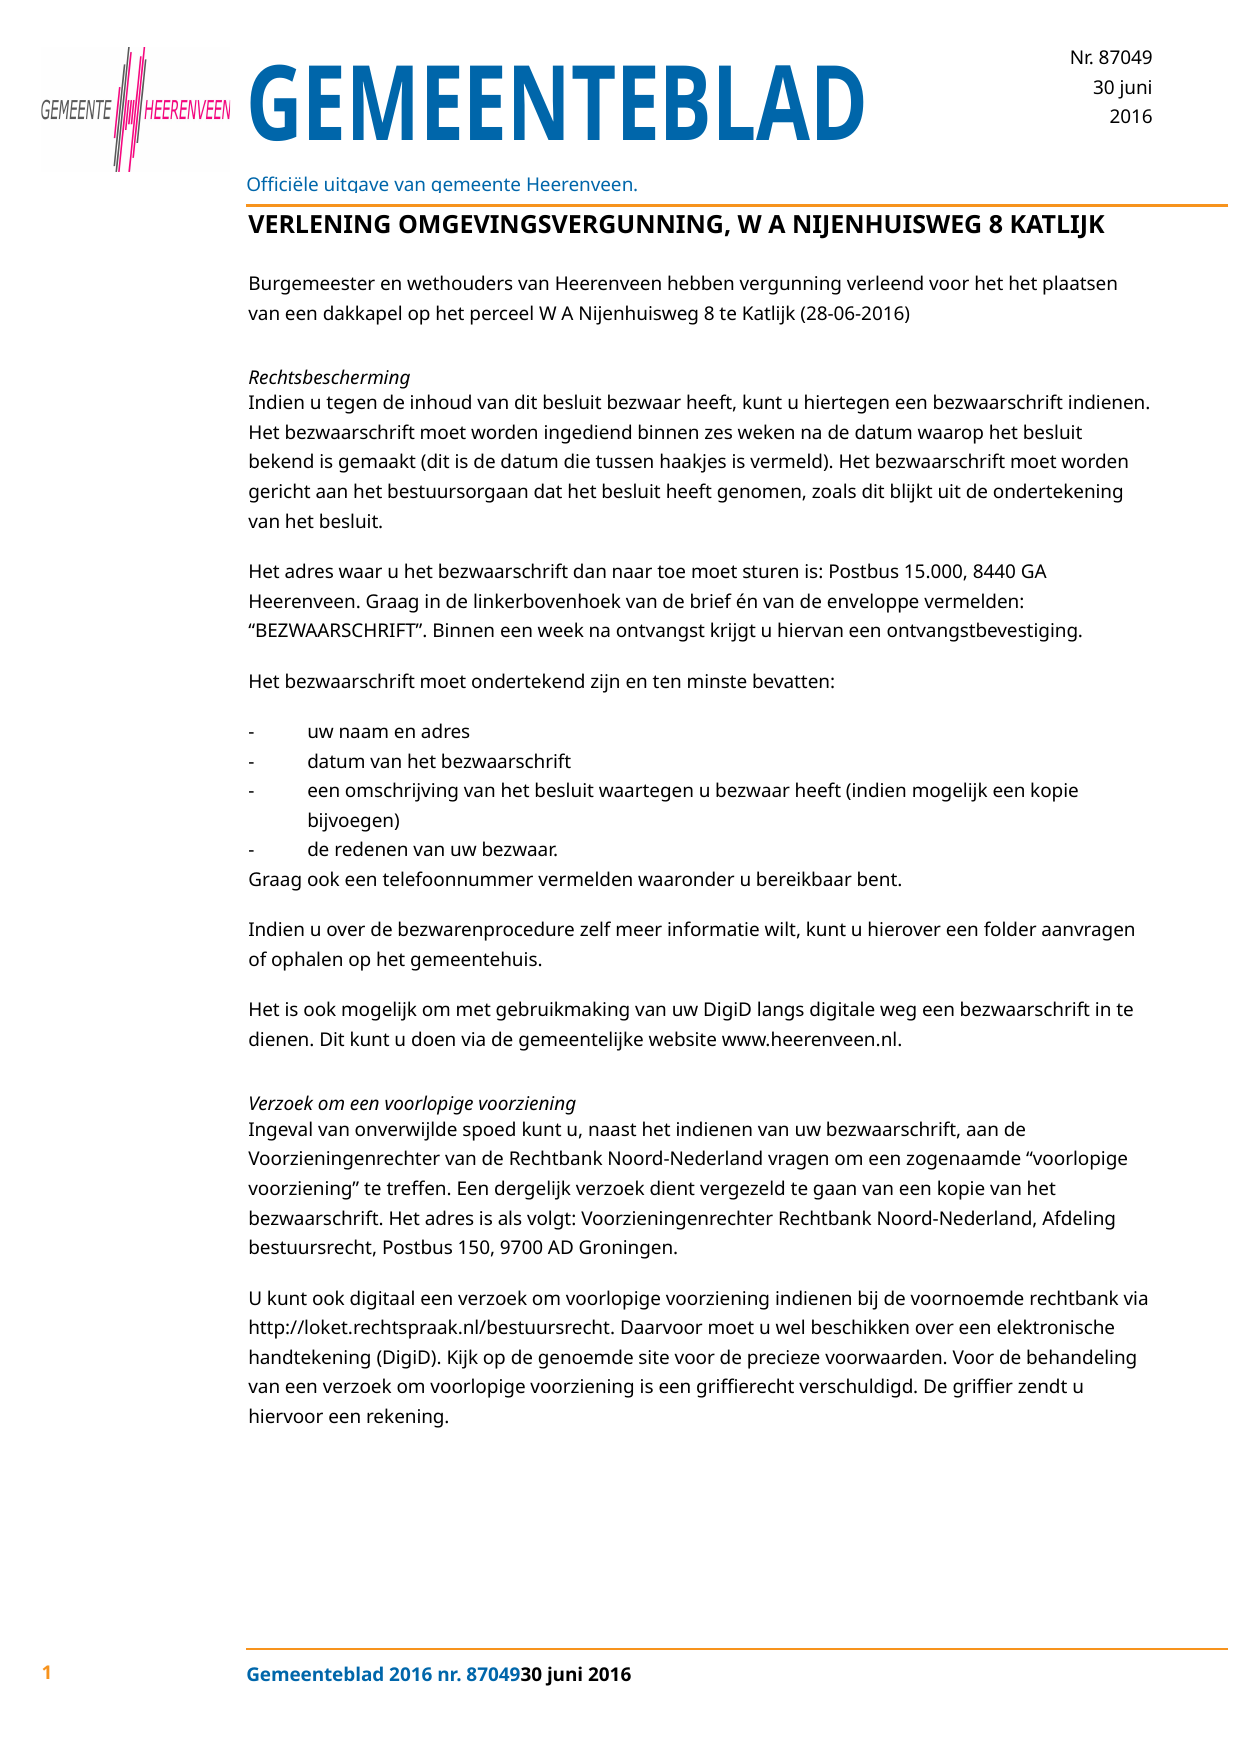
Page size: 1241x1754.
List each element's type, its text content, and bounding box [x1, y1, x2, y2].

list de redenen van uw bezwaar. [248, 837, 1152, 862]
list datum van het bezwaarschrift [248, 748, 1152, 774]
text Rechtsbescherming [248, 364, 1152, 389]
text Graag ook een telefoonnummer vermelden waaronder u bereikbaar bent. [248, 866, 1152, 892]
list een omschrijving van het besluit waartegen u bezwaar heeft (indien mogelijk een kopie bijvoegen) [248, 777, 1152, 833]
text VERLENING OMGEVINGSVERGUNNING, W A NIJENHUISWEG 8 KATLIJK [248, 207, 1152, 241]
text Verzoek om een voorlopige voorziening [248, 1090, 1152, 1116]
text Indien u over de bezwarenprocedure zelf meer informatie wilt, kunt u hierover een folder aanvragen of ophalen op het gemeentehuis. [248, 917, 1152, 972]
text Indien u tegen de inhoud van dit besluit bezwaar heeft, kunt u hiertegen een bezwaarschrift indienen. Het bezwaarschrift moet worden ingediend binnen zes weken na de datum waarop het besluit bekend is gemaakt (dit is de datum die tussen haakjes is vermeld). Het bezwaarschrift moet worden gericht aan het bestuursorgaan dat het besluit heeft genomen, zoals dit blijkt uit de ondertekening van het besluit. [248, 389, 1152, 534]
text Het bezwaarschrift moet ondertekend zijn en ten minste bevatten: [248, 668, 1152, 694]
text Burgemeester en wethouders van Heerenveen hebben vergunning verleend voor het het plaatsen van een dakkapel op het perceel W A Nijenhuisweg 8 te Katlijk (28-06-2016) [248, 270, 1152, 326]
text U kunt ook digitaal een verzoek om voorlopige voorziening indienen bij de voornoemde rechtbank via http://loket.rechtspraak.nl/bestuursrecht. Daarvoor moet u wel beschikken over een elektronische handtekening (DigiD). Kijk op de genoemde site voor de precieze voorwaarden. Voor de behandeling van een verzoek om voorlopige voorziening is een griffierecht verschuldigd. De griffier zendt u hiervoor een rekening. [248, 1285, 1152, 1429]
text Het is ook mogelijk om met gebruikmaking van uw DigiD langs digitale weg een bezwaarschrift in te dienen. Dit kunt u doen via de gemeentelijke website www.heerenveen.nl. [248, 997, 1152, 1052]
text Ingeval van onverwijlde spoed kunt u, naast het indienen van uw bezwaarschrift, aan de Voorzieningenrechter van de Rechtbank Noord-Nederland vragen om een zogenaamde “voorlopige voorziening” te treffen. Een dergelijk verzoek dient vergezeld te gaan van een kopie van het bezwaarschrift. Het adres is als volgt: Voorzieningenrechter Rechtbank Noord-Nederland, Afdeling bestuursrecht, Postbus 150, 9700 AD Groningen. [248, 1116, 1152, 1260]
text Het adres waar u het bezwaarschrift dan naar toe moet sturen is: Postbus 15.000, 8440 GA Heerenveen. Graag in de linkerbovenhoek van de brief én van de enveloppe vermelden: “BEZWAARSCHRIFT”. Binnen een week na ontvangst krijgt u hiervan een ontvangstbevestiging. [248, 558, 1152, 643]
picture [41, 47, 231, 172]
list uw naam en adres [248, 718, 1152, 744]
